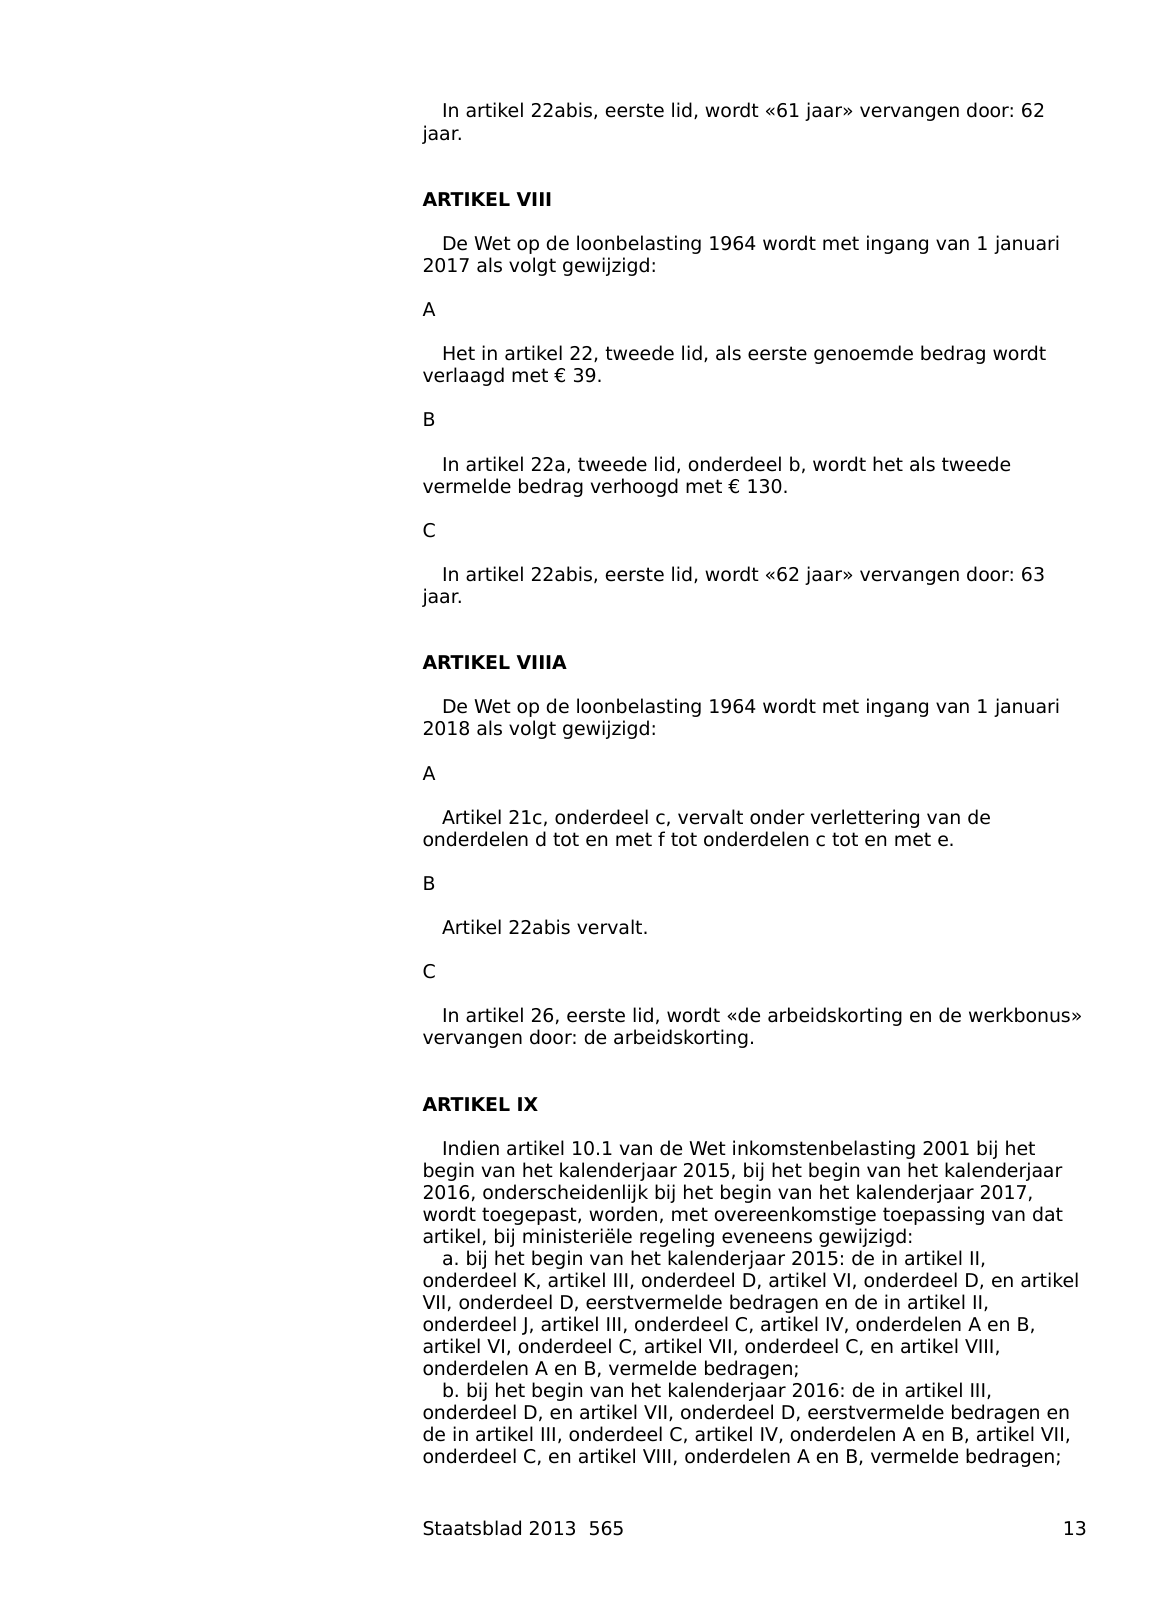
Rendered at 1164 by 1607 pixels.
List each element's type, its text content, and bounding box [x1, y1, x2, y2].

text Artikel 21c, onderdeel c, vervalt onder verlettering van de onderdelen d tot en met f tot onderdelen c tot en met e. [422, 807, 1087, 851]
text De Wet op de loonbelasting 1964 wordt met ingang van 1 januari 2017 als volgt gewijzigd: [422, 233, 1087, 277]
subtitle ARTIKEL VIIIA [422, 652, 1087, 674]
text A [422, 762, 1087, 784]
text In artikel 22abis, eerste lid, wordt «62 jaar» vervangen door: 63 jaar. [422, 564, 1087, 608]
text Het in artikel 22, tweede lid, als eerste genoemde bedrag wordt verlaagd met € 39. [422, 343, 1087, 387]
subtitle ARTIKEL VIII [422, 189, 1087, 211]
subtitle ARTIKEL IX [422, 1094, 1087, 1116]
text C [422, 520, 1087, 542]
text Indien artikel 10.1 van de Wet inkomstenbelasting 2001 bij het begin van het kalenderjaar 2015, bij het begin van het kalenderjaar 2016, onderscheidenlijk bij het begin van het kalenderjaar 2017, wordt toegepast, worden, met overeenkomstige toepassing van dat artikel, bij ministeriële regeling eveneens gewijzigd: [422, 1138, 1087, 1248]
text In artikel 26, eerste lid, wordt «de arbeidskorting en de werkbonus» vervangen door: de arbeidskorting. [422, 1005, 1087, 1049]
text Artikel 22abis vervalt. [422, 917, 1087, 939]
text B [422, 409, 1087, 431]
text C [422, 961, 1087, 983]
text B [422, 873, 1087, 895]
text De Wet op de loonbelasting 1964 wordt met ingang van 1 januari 2018 als volgt gewijzigd: [422, 696, 1087, 740]
text In artikel 22abis, eerste lid, wordt «61 jaar» vervangen door: 62 jaar. [422, 100, 1087, 144]
text a. bij het begin van het kalenderjaar 2015: de in artikel II, onderdeel K, artikel III, onderdeel D, artikel VI, onderdeel D, en artikel VII, onderdeel D, eerstvermelde bedragen en de in artikel II, onderdeel J, artikel III, onderdeel C, artikel IV, onderdelen A en B, artikel VI, onderdeel C, artikel VII, onderdeel C, en artikel VIII, onderdelen A en B, vermelde bedragen; [422, 1248, 1087, 1379]
text b. bij het begin van het kalenderjaar 2016: de in artikel III, onderdeel D, en artikel VII, onderdeel D, eerstvermelde bedragen en de in artikel III, onderdeel C, artikel IV, onderdelen A en B, artikel VII, onderdeel C, en artikel VIII, onderdelen A en B, vermelde bedragen; [422, 1379, 1087, 1467]
text A [422, 299, 1087, 321]
text In artikel 22a, tweede lid, onderdeel b, wordt het als tweede vermelde bedrag verhoogd met € 130. [422, 453, 1087, 497]
